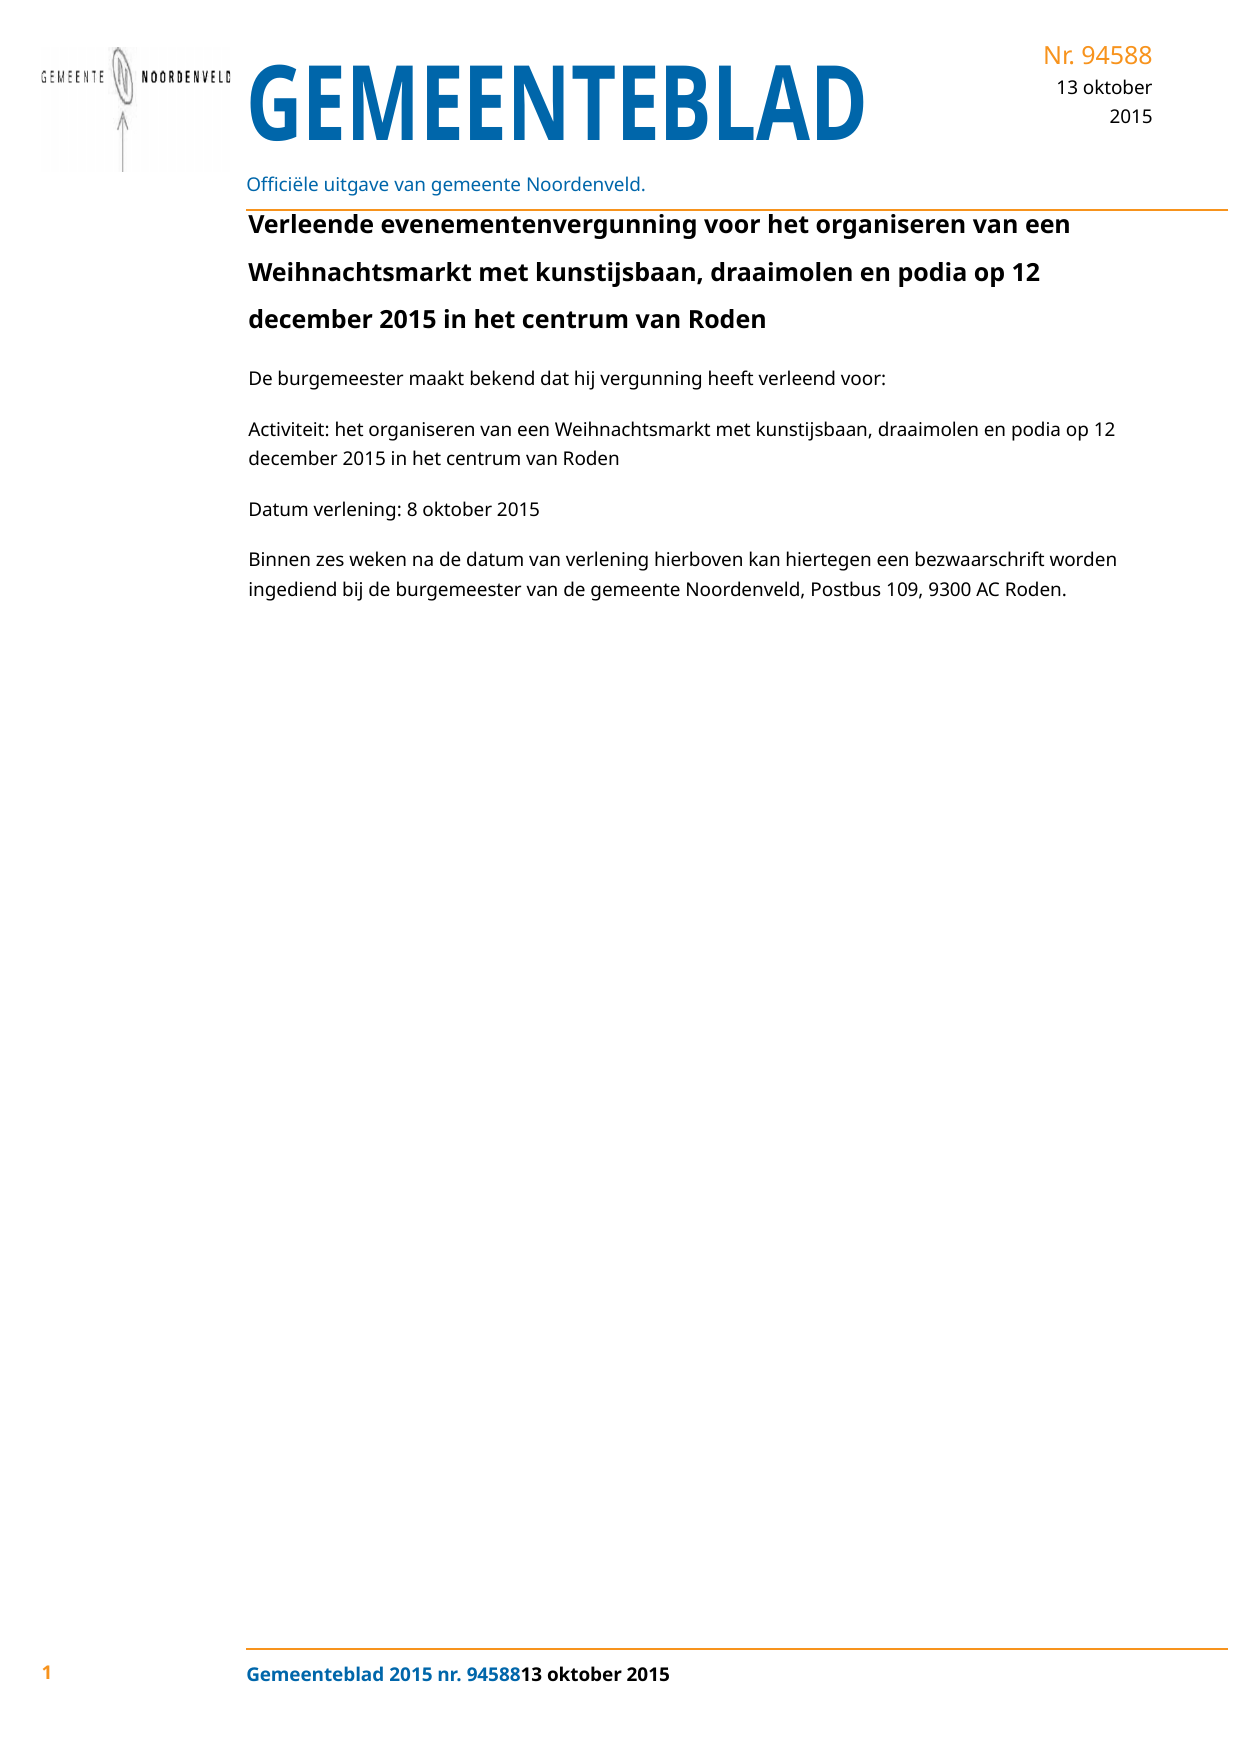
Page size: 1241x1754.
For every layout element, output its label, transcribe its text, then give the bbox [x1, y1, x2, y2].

text De burgemeester maakt bekend dat hij vergunning heeft verleend voor: [248, 366, 1152, 391]
picture [41, 47, 231, 172]
text Binnen zes weken na de datum van verlening hierboven kan hiertegen een bezwaarschrift worden ingediend bij de burgemeester van de gemeente Noordenveld, Postbus 109, 9300 AC Roden. [248, 546, 1152, 602]
text Datum verlening: 8 oktober 2015 [248, 496, 1152, 522]
text Activiteit: het organiseren van een Weihnachtsmarkt met kunstijsbaan, draaimolen en podia op 12 december 2015 in het centrum van Roden [248, 416, 1152, 471]
text Verleende evenementenvergunning voor het organiseren van een Weihnachtsmarkt met kunstijsbaan, draaimolen en podia op 12 december 2015 in het centrum van Roden [248, 211, 1152, 336]
